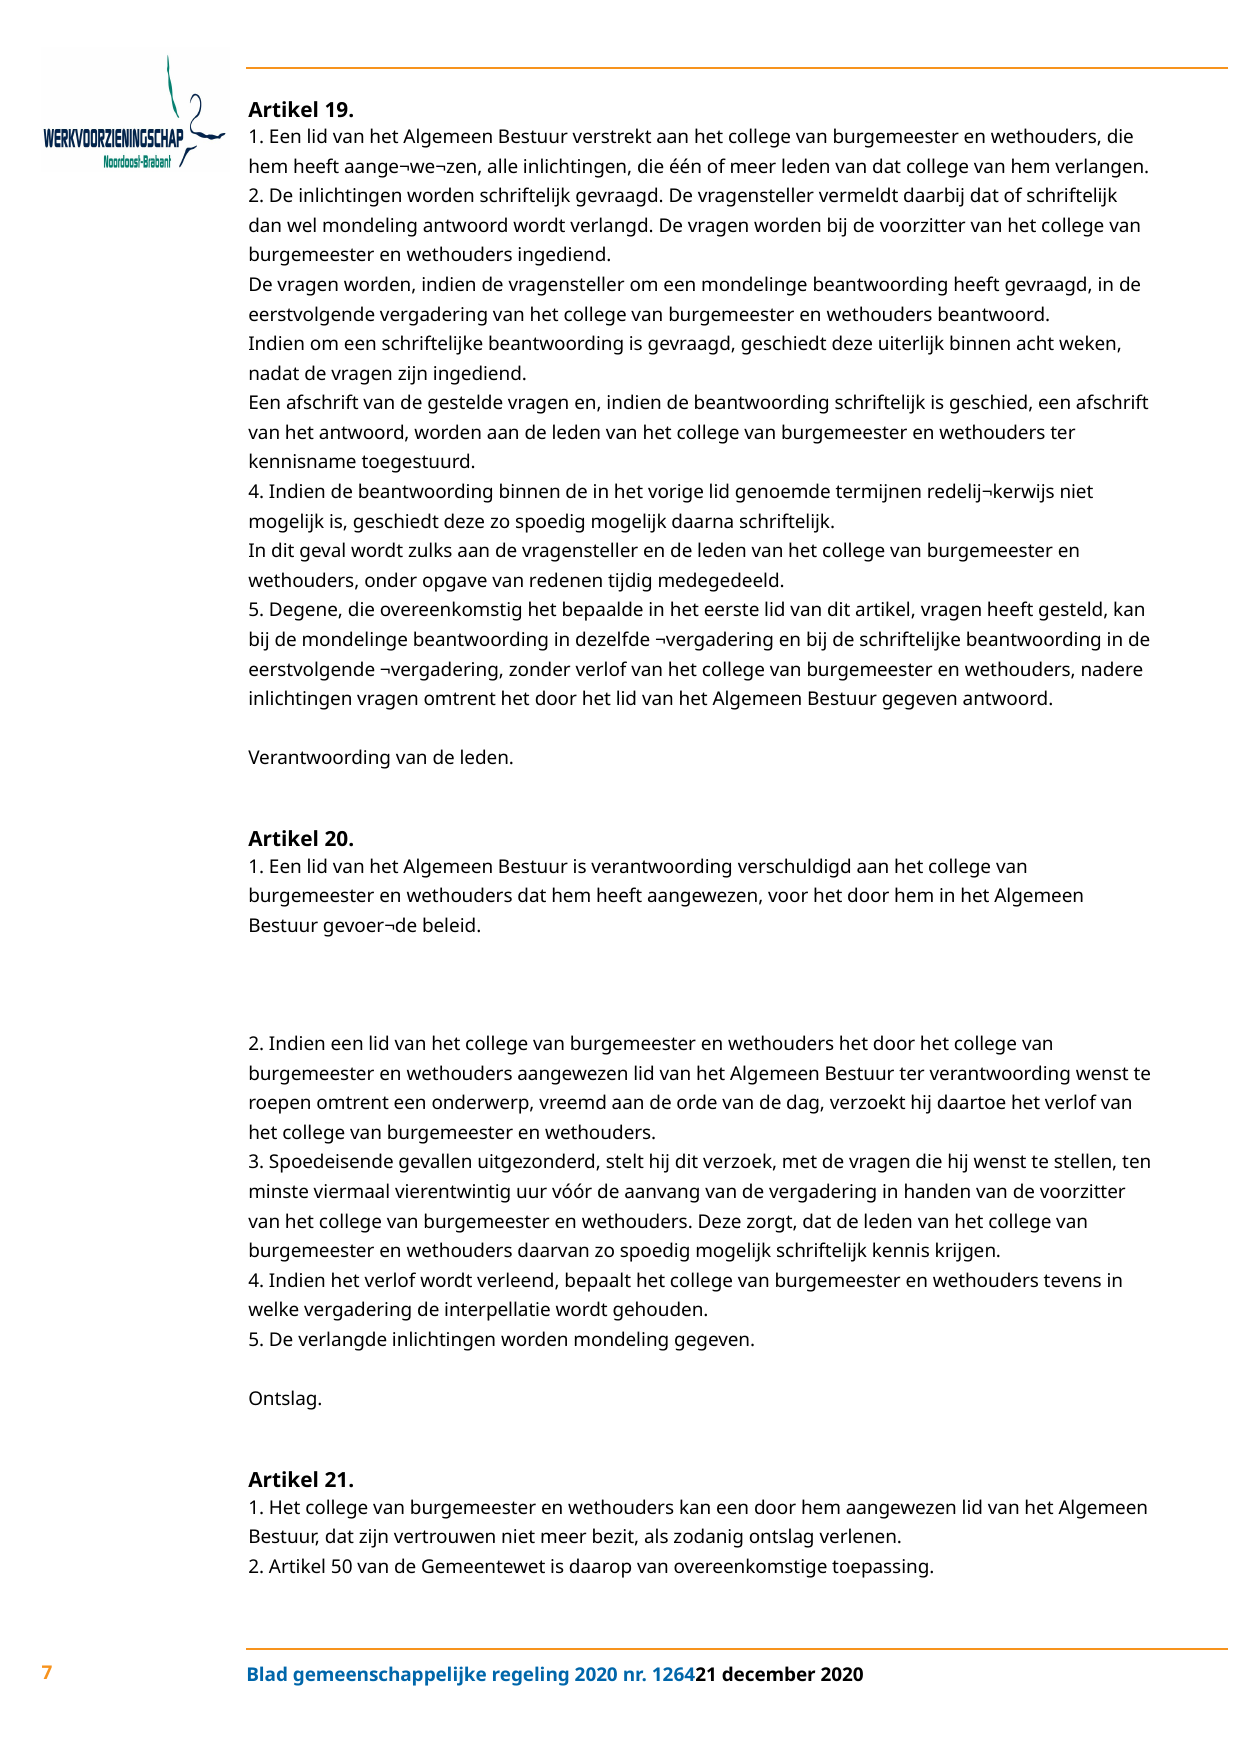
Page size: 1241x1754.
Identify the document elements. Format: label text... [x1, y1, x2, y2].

text 4. Indien de beantwoording binnen de in het vorige lid genoemde termijnen redelij¬kerwijs niet mogelijk is, geschiedt deze zo spoedig mogelijk daarna schriftelijk. [248, 478, 1152, 533]
text 1. Een lid van het Algemeen Bestuur verstrekt aan het college van burgemeester en wethouders, die hem heeft aange¬we¬zen, alle inlichtingen, die één of meer leden van dat college van hem verlangen. [248, 123, 1152, 178]
text Verantwoording van de leden. [248, 744, 1152, 770]
text In dit geval wordt zulks aan de vragensteller en de leden van het college van burgemeester en wethouders, onder opgave van redenen tijdig medegedeeld. [248, 537, 1152, 593]
text Artikel 21. [248, 1465, 1152, 1494]
text 1. Het college van burgemeester en wethouders kan een door hem aangewezen lid van het Algemeen Bestuur, dat zijn vertrouwen niet meer bezit, als zodanig ontslag verlenen. [248, 1494, 1152, 1549]
text 3. Spoedeisende gevallen uitgezonderd, stelt hij dit verzoek, met de vragen die hij wenst te stellen, ten minste viermaal vierentwintig uur vóór de aanvang van de vergadering in handen van de voorzitter van het college van burgemeester en wethouders. Deze zorgt, dat de leden van het college van burgemeester en wethouders daarvan zo spoedig mogelijk schriftelijk kennis krijgen. [248, 1149, 1152, 1263]
text Ontslag. [248, 1385, 1152, 1411]
text Indien om een schriftelijke beantwoording is gevraagd, geschiedt deze uiterlijk binnen acht weken, nadat de vragen zijn ingediend. [248, 330, 1152, 386]
picture [41, 47, 231, 172]
text 2. Indien een lid van het college van burgemeester en wethouders het door het college van burgemeester en wethouders aangewezen lid van het Algemeen Bestuur ter verantwoording wenst te roepen omtrent een onderwerp, vreemd aan de orde van de dag, verzoekt hij daartoe het verlof van het college van burgemeester en wethouders. [248, 1030, 1152, 1145]
text Een afschrift van de gestelde vragen en, indien de beantwoording schriftelijk is geschied, een afschrift van het antwoord, worden aan de leden van het college van burgemeester en wethouders ter kennisname toegestuurd. [248, 389, 1152, 474]
text Artikel 19. [248, 95, 1152, 123]
text 5. Degene, die overeenkomstig het bepaalde in het eerste lid van dit artikel, vragen heeft gesteld, kan bij de mondelinge beantwoording in dezelfde ¬vergadering en bij de schriftelijke beantwoording in de eerstvolgende ¬vergadering, zonder verlof van het college van burgemeester en wethouders, nadere inlichtingen vragen omtrent het door het lid van het Algemeen Bestuur gegeven antwoord. [248, 597, 1152, 711]
text Artikel 20. [248, 824, 1152, 853]
text De vragen worden, indien de vragensteller om een mondelinge beantwoording heeft gevraagd, in de eerstvolgende vergadering van het college van burgemeester en wethouders beantwoord. [248, 271, 1152, 326]
text 1. Een lid van het Algemeen Bestuur is verantwoording verschuldigd aan het college van burgemeester en wethouders dat hem heeft aangewezen, voor het door hem in het Algemeen Bestuur gevoer¬de beleid. [248, 853, 1152, 938]
text 2. Artikel 50 van de Gemeentewet is daarop van overeenkomstige toepassing. [248, 1553, 1152, 1579]
text 4. Indien het verlof wordt verleend, bepaalt het college van burgemeester en wethouders tevens in welke vergadering de interpellatie wordt gehouden. [248, 1267, 1152, 1322]
text 2. De inlichtingen worden schriftelijk gevraagd. De vragensteller vermeldt daarbij dat of schriftelijk dan wel mondeling antwoord wordt verlangd. De vragen worden bij de voorzitter van het college van burgemeester en wethouders ingediend. [248, 182, 1152, 267]
text 5. De verlangde inlichtingen worden mondeling gegeven. [248, 1326, 1152, 1352]
